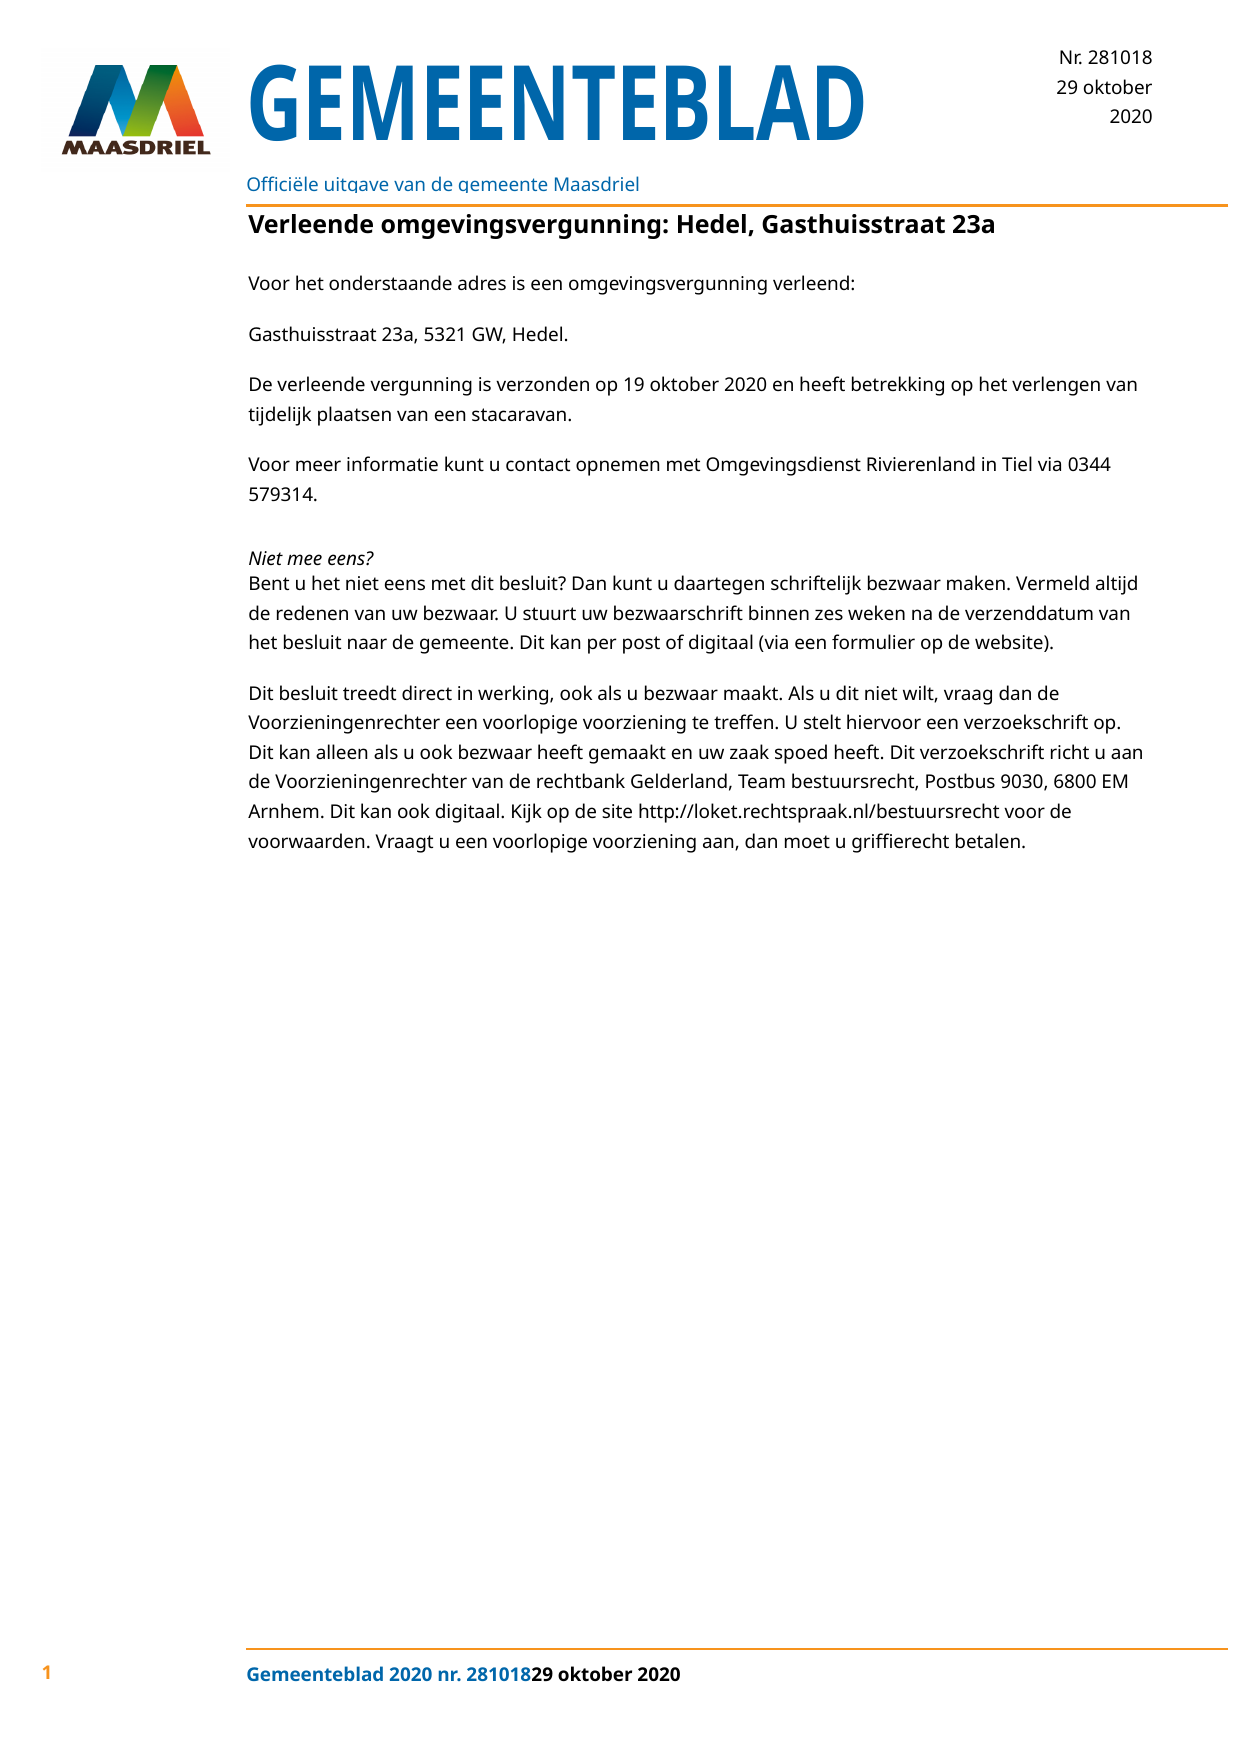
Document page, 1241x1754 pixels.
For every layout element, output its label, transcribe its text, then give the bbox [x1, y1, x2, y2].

text Bent u het niet eens met dit besluit? Dan kunt u daartegen schriftelijk bezwaar maken. Vermeld altijd de redenen van uw bezwaar. U stuurt uw bezwaarschrift binnen zes weken na de verzenddatum van het besluit naar de gemeente. Dit kan per post of digitaal (via een formulier op de website). [248, 570, 1152, 655]
text Verleende omgevingsvergunning: Hedel, Gasthuisstraat 23a [248, 207, 1152, 241]
text De verleende vergunning is verzonden op 19 oktober 2020 en heeft betrekking op het verlengen van tijdelijk plaatsen van een stacaravan. [248, 371, 1152, 426]
text Niet mee eens? [248, 545, 1152, 570]
text Voor meer informatie kunt u contact opnemen met Omgevingsdienst Rivierenland in Tiel via 0344 579314. [248, 451, 1152, 506]
text Dit besluit treedt direct in werking, ook als u bezwaar maakt. Als u dit niet wilt, vraag dan de Voorzieningenrechter een voorlopige voorziening te treffen. U stelt hiervoor een verzoekschrift op. Dit kan alleen als u ook bezwaar heeft gemaakt en uw zaak spoed heeft. Dit verzoekschrift richt u aan de Voorzieningenrechter van de rechtbank Gelderland, Team bestuursrecht, Postbus 9030, 6800 EM Arnhem. Dit kan ook digitaal. Kijk op de site http://loket.rechtspraak.nl/bestuursrecht voor de voorwaarden. Vraagt u een voorlopige voorziening aan, dan moet u griffierecht betalen. [248, 680, 1152, 854]
text Gasthuisstraat 23a, 5321 GW, Hedel. [248, 321, 1152, 346]
text Voor het onderstaande adres is een omgevingsvergunning verleend: [248, 270, 1152, 296]
picture [41, 47, 231, 172]
